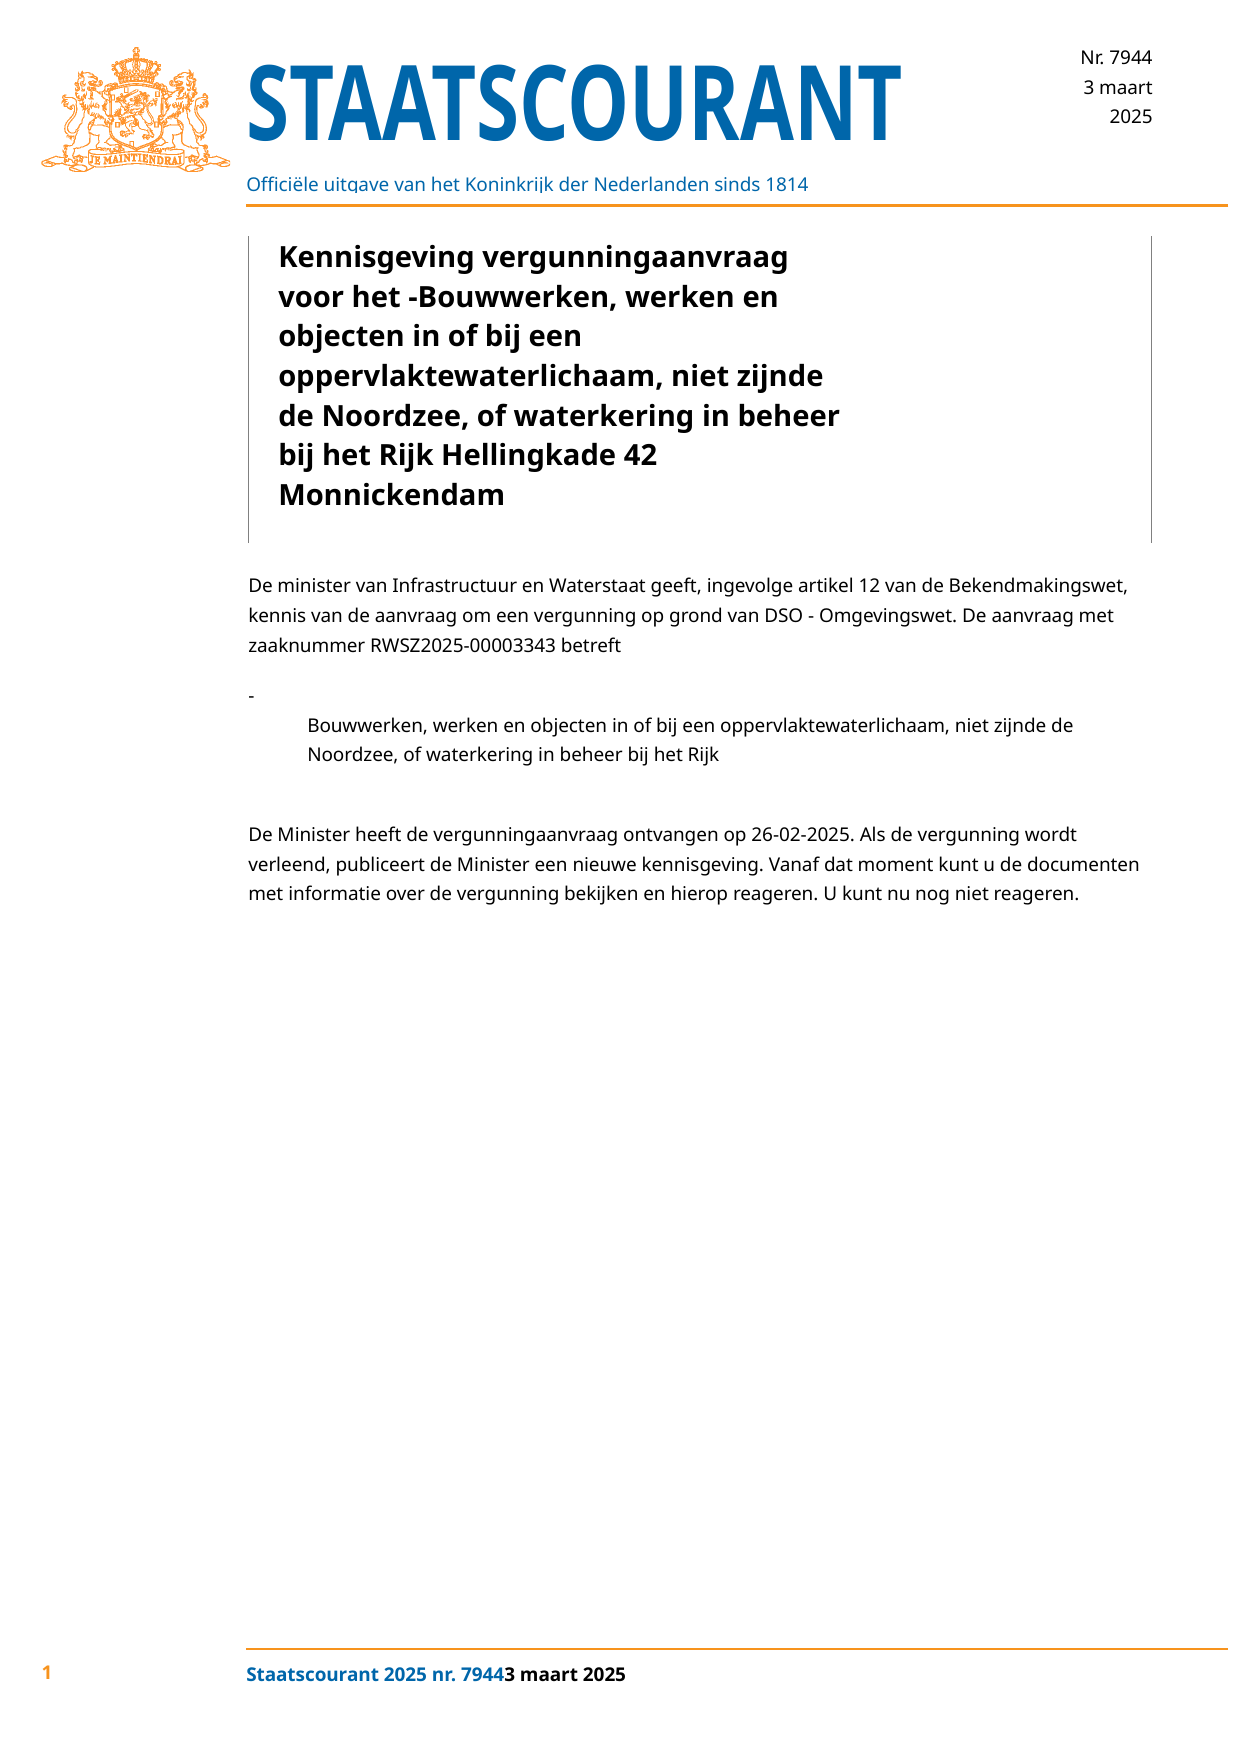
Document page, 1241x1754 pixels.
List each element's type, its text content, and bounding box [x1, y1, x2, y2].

text De Minister heeft de vergunningaanvraag ontvangen op 26-02-2025. Als de vergunning wordt verleend, publiceert de Minister een nieuwe kennisgeving. Vanaf dat moment kunt u de documenten met informatie over de vergunning bekijken en hierop reageren. U kunt nu nog niet reageren. [248, 821, 1152, 906]
table_header [850, 236, 912, 413]
table_header [850, 414, 1151, 543]
text De minister van Infrastructuur en Waterstaat geeft, ingevolge artikel 12 van de Bekendmakingswet, kennis van de aanvraag om een vergunning op grond van DSO - Omgevingswet. De aanvraag met zaaknummer RWSZ2025-00003343 betreft [248, 573, 1152, 658]
picture [912, 236, 1090, 414]
picture [41, 47, 231, 172]
table_header [1090, 236, 1151, 413]
list Bouwwerken, werken en objecten in of bij een oppervlaktewaterlichaam, niet zijnde de Noordzee, of waterkering in beheer bij het Rijk [248, 712, 1152, 767]
table_header Kennisgeving vergunningaanvraag voor het -Bouwwerken, werken en objecten in of bij een oppervlaktewaterlichaam, niet zijnde de Noordzee, of waterkering in beheer bij het Rijk Hellingkade 42 Monnickendam [249, 236, 850, 543]
